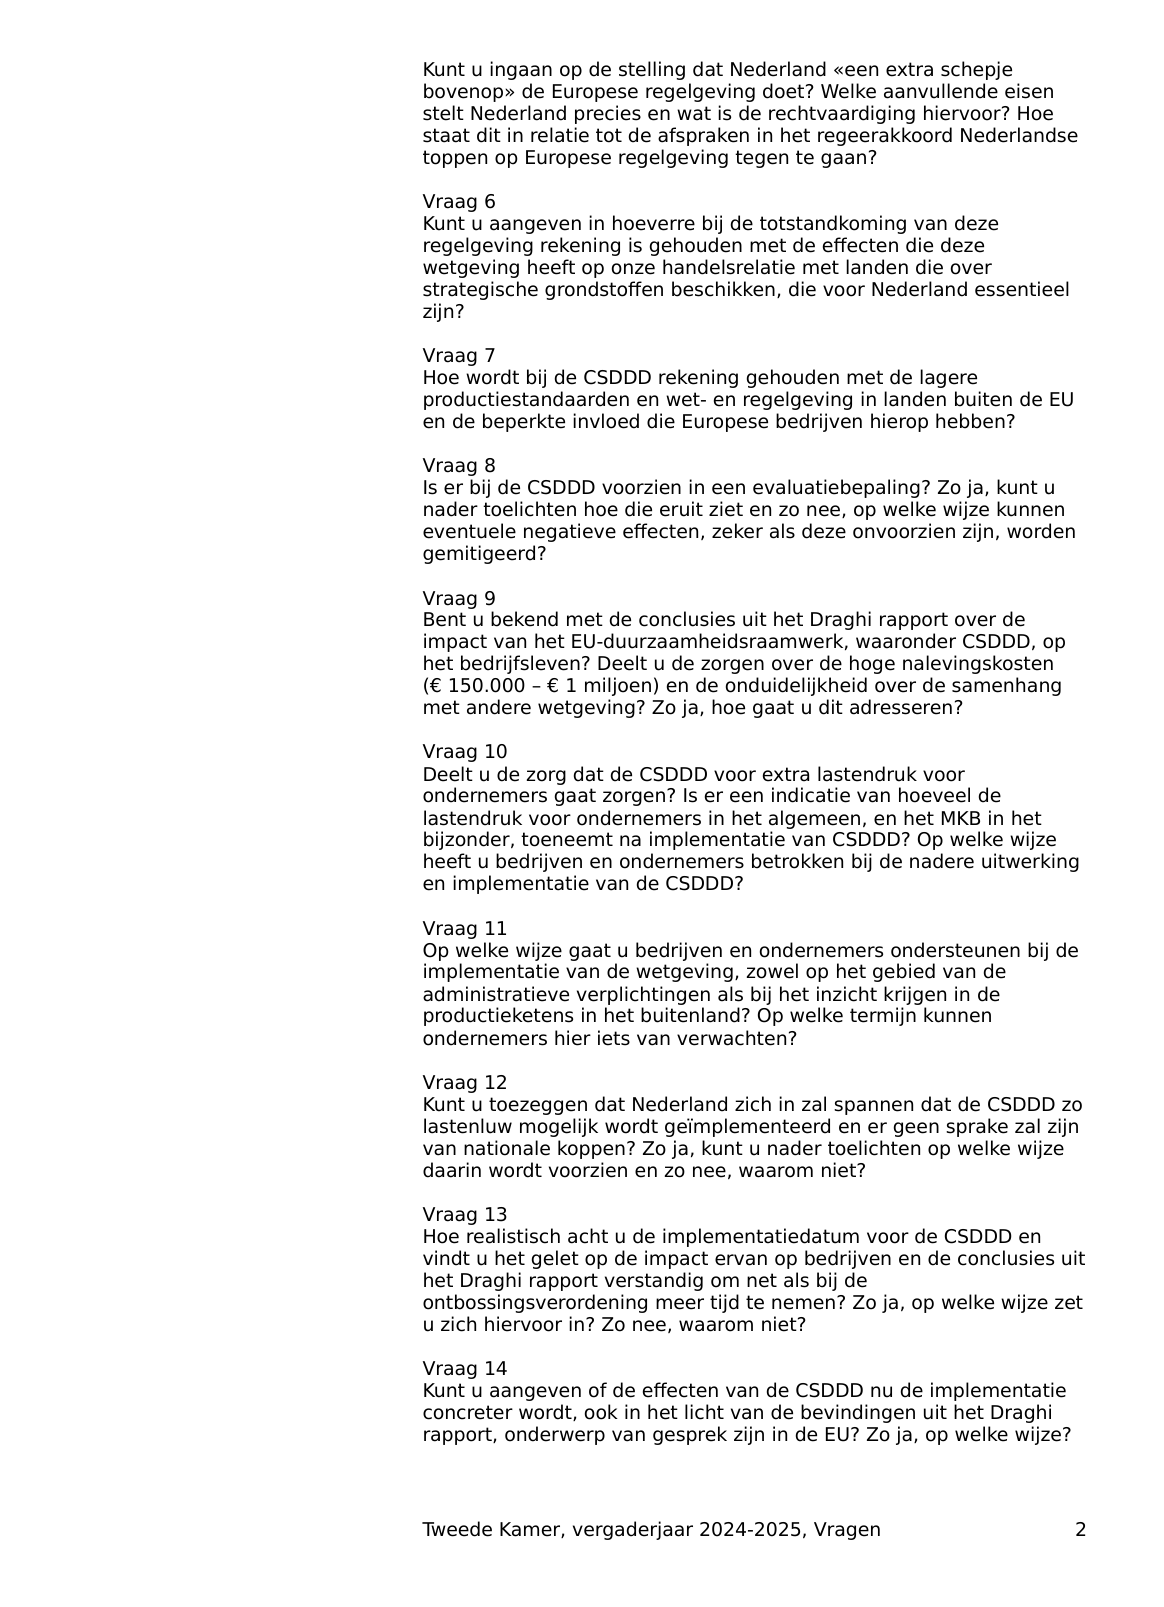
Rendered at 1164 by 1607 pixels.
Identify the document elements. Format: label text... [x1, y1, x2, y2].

text Vraag 13 [422, 1204, 1087, 1226]
text Vraag 10 [422, 741, 1087, 763]
text Vraag 12 [422, 1072, 1087, 1093]
text Vraag 14 [422, 1358, 1087, 1380]
text Kunt u toezeggen dat Nederland zich in zal spannen dat de CSDDD zo lastenluw mogelijk wordt geïmplementeerd en er geen sprake zal zijn van nationale koppen? Zo ja, kunt u nader toelichten op welke wijze daarin wordt voorzien en zo nee, waarom niet? [422, 1093, 1087, 1181]
text Hoe realistisch acht u de implementatiedatum voor de CSDDD en vindt u het gelet op de impact ervan op bedrijven en de conclusies uit het Draghi rapport verstandig om net als bij de ontbossingsverordening meer tijd te nemen? Zo ja, op welke wijze zet u zich hiervoor in? Zo nee, waarom niet? [422, 1226, 1087, 1336]
text Deelt u de zorg dat de CSDDD voor extra lastendruk voor ondernemers gaat zorgen? Is er een indicatie van hoeveel de lastendruk voor ondernemers in het algemeen, en het MKB in het bijzonder, toeneemt na implementatie van CSDDD? Op welke wijze heeft u bedrijven en ondernemers betrokken bij de nadere uitwerking en implementatie van de CSDDD? [422, 763, 1087, 895]
text Kunt u aangeven of de effecten van de CSDDD nu de implementatie concreter wordt, ook in het licht van de bevindingen uit het Draghi rapport, onderwerp van gesprek zijn in de EU? Zo ja, op welke wijze? [422, 1380, 1087, 1446]
text Vraag 8 [422, 455, 1087, 477]
text Op welke wijze gaat u bedrijven en ondernemers ondersteunen bij de implementatie van de wetgeving, zowel op het gebied van de administratieve verplichtingen als bij het inzicht krijgen in de productieketens in het buitenland? Op welke termijn kunnen ondernemers hier iets van verwachten? [422, 939, 1087, 1049]
text Hoe wordt bij de CSDDD rekening gehouden met de lagere productiestandaarden en wet- en regelgeving in landen buiten de EU en de beperkte invloed die Europese bedrijven hierop hebben? [422, 367, 1087, 433]
text Bent u bekend met de conclusies uit het Draghi rapport over de impact van het EU-duurzaamheidsraamwerk, waaronder CSDDD, op het bedrijfsleven? Deelt u de zorgen over de hoge nalevingskosten (€ 150.000 – € 1 miljoen) en de onduidelijkheid over de samenhang met andere wetgeving? Zo ja, hoe gaat u dit adresseren? [422, 609, 1087, 719]
text Is er bij de CSDDD voorzien in een evaluatiebepaling? Zo ja, kunt u nader toelichten hoe die eruit ziet en zo nee, op welke wijze kunnen eventuele negatieve effecten, zeker als deze onvoorzien zijn, worden gemitigeerd? [422, 477, 1087, 565]
text Vraag 9 [422, 587, 1087, 609]
text Kunt u aangeven in hoeverre bij de totstandkoming van deze regelgeving rekening is gehouden met de effecten die deze wetgeving heeft op onze handelsrelatie met landen die over strategische grondstoffen beschikken, die voor Nederland essentieel zijn? [422, 213, 1087, 323]
text Vraag 6 [422, 191, 1087, 213]
text Vraag 11 [422, 917, 1087, 939]
text Vraag 7 [422, 345, 1087, 367]
text Kunt u ingaan op de stelling dat Nederland «een extra schepje bovenop» de Europese regelgeving doet? Welke aanvullende eisen stelt Nederland precies en wat is de rechtvaardiging hiervoor? Hoe staat dit in relatie tot de afspraken in het regeerakkoord Nederlandse toppen op Europese regelgeving tegen te gaan? [422, 59, 1087, 169]
